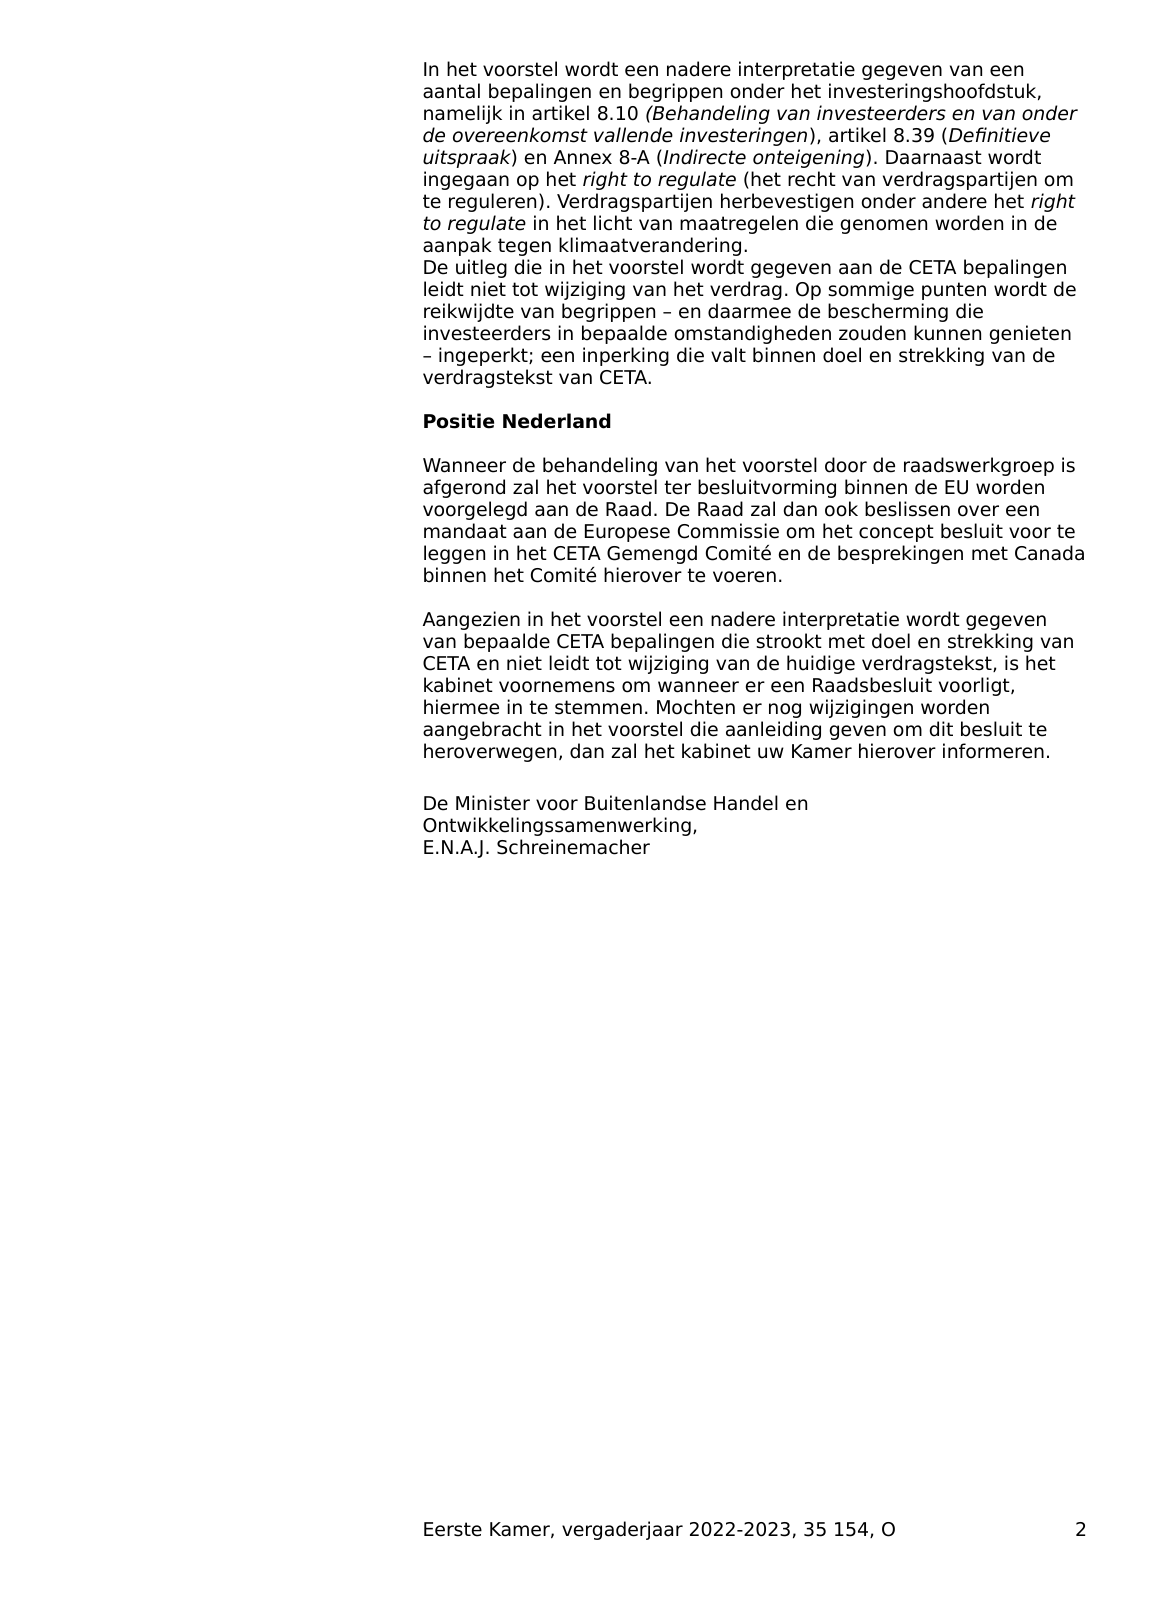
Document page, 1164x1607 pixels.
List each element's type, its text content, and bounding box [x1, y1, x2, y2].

text De uitleg die in het voorstel wordt gegeven aan de CETA bepalingen leidt niet tot wijziging van het verdrag. Op sommige punten wordt de reikwijdte van begrippen – en daarmee de bescherming die investeerders in bepaalde omstandigheden zouden kunnen genieten – ingeperkt; een inperking die valt binnen doel en strekking van de verdragstekst van CETA. [422, 257, 1087, 389]
text De Minister voor Buitenlandse Handel en Ontwikkelingssamenwerking, E.N.A.J. Schreinemacher [422, 793, 1087, 859]
text Wanneer de behandeling van het voorstel door de raadswerkgroep is afgerond zal het voorstel ter besluitvorming binnen de EU worden voorgelegd aan de Raad. De Raad zal dan ook beslissen over een mandaat aan de Europese Commissie om het concept besluit voor te leggen in het CETA Gemengd Comité en de besprekingen met Canada binnen het Comité hierover te voeren. [422, 455, 1087, 587]
text Aangezien in het voorstel een nadere interpretatie wordt gegeven van bepaalde CETA bepalingen die strookt met doel en strekking van CETA en niet leidt tot wijziging van de huidige verdragstekst, is het kabinet voornemens om wanneer er een Raadsbesluit voorligt, hiermee in te stemmen. Mochten er nog wijzigingen worden aangebracht in het voorstel die aanleiding geven om dit besluit te heroverwegen, dan zal het kabinet uw Kamer hierover informeren. [422, 609, 1087, 763]
subtitle Positie Nederland [422, 411, 1087, 433]
text In het voorstel wordt een nadere interpretatie gegeven van een aantal bepalingen en begrippen onder het investeringshoofdstuk, namelijk in artikel 8.10 (Behandeling van investeerders en van onder de overeenkomst vallende investeringen), artikel 8.39 (Definitieve uitspraak) en Annex 8-A (Indirecte onteigening). Daarnaast wordt ingegaan op het right to regulate (het recht van verdragspartijen om te reguleren). Verdragspartijen herbevestigen onder andere het right to regulate in het licht van maatregelen die genomen worden in de aanpak tegen klimaatverandering. [422, 59, 1087, 257]
